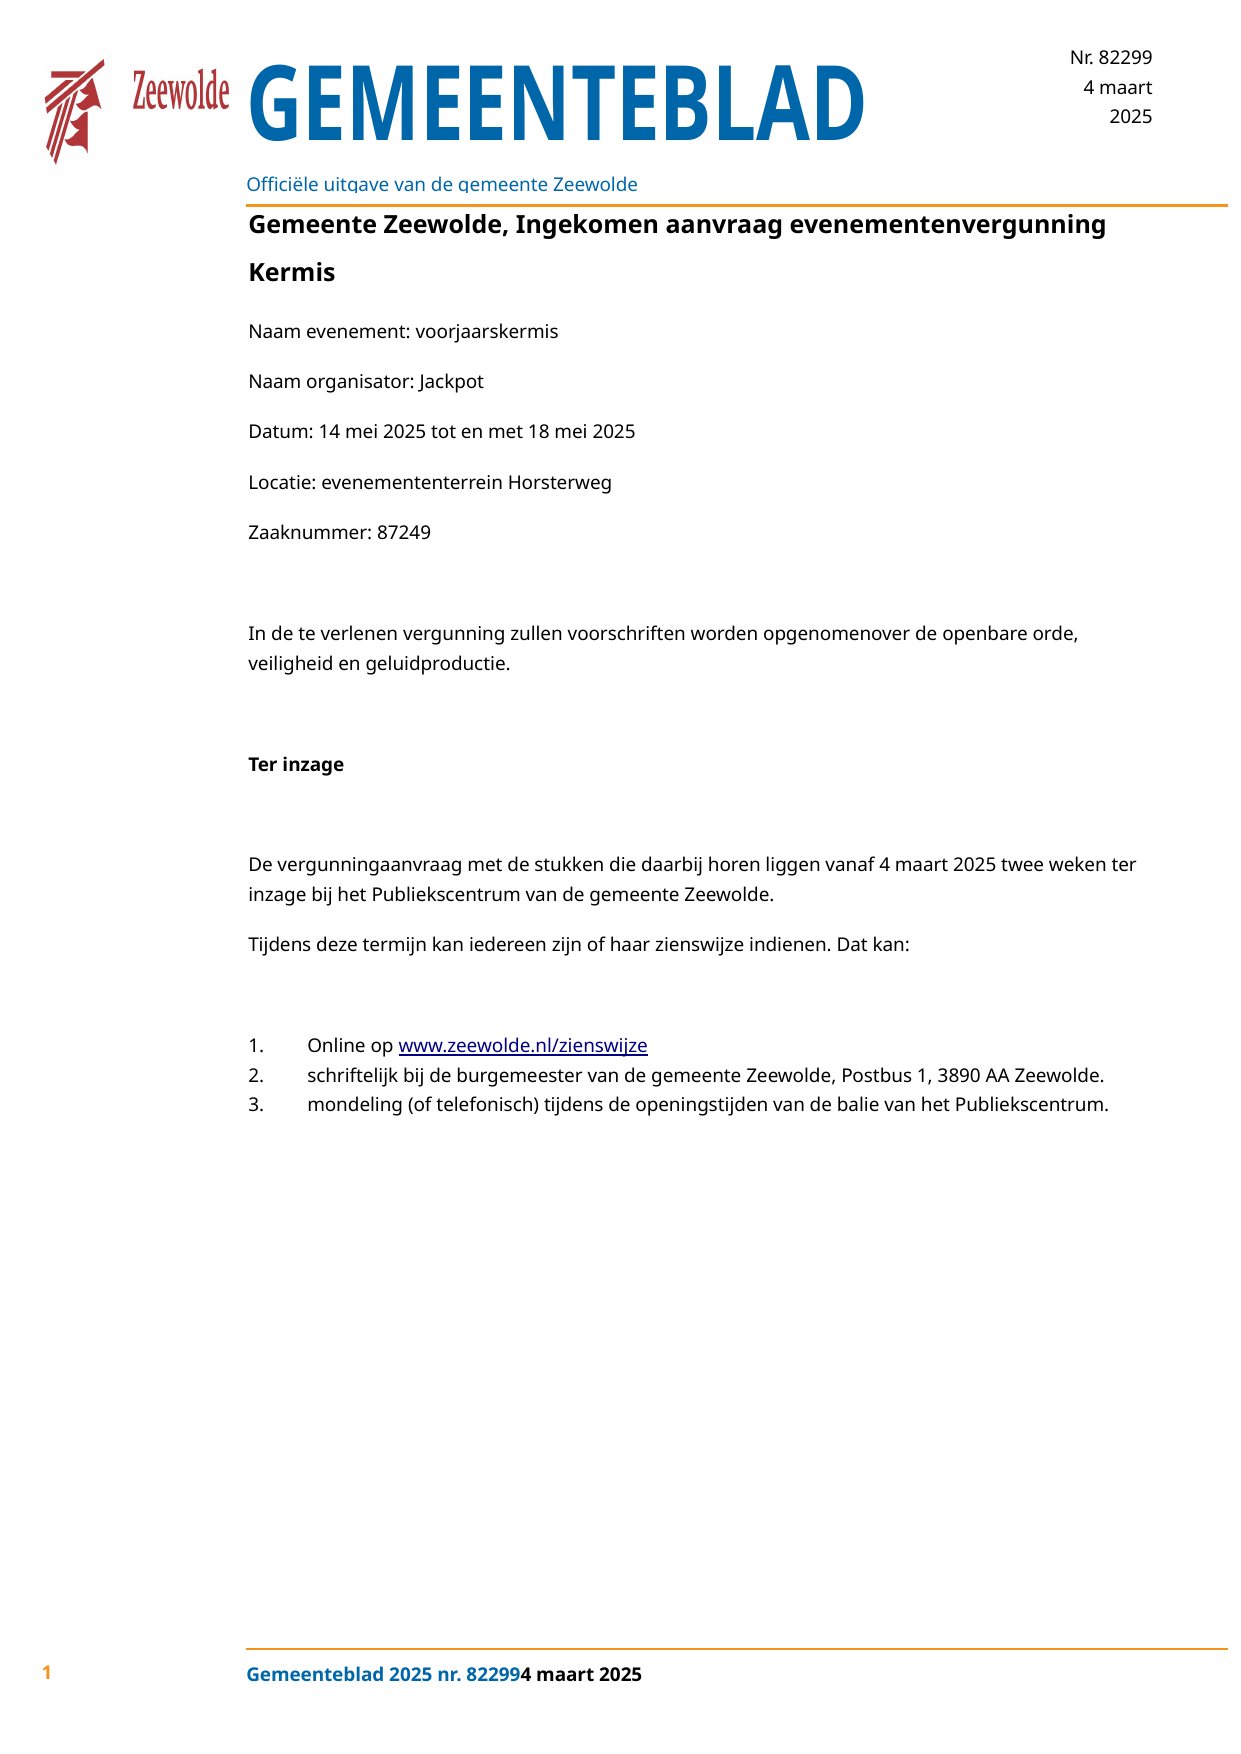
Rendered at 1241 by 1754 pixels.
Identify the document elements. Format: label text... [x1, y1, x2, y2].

text Naam organisator: Jackpot [248, 368, 1152, 394]
text In de te verlenen vergunning zullen voorschriften worden opgenomenover de openbare orde, veiligheid en geluidproductie. [248, 620, 1152, 676]
text De vergunningaanvraag met de stukken die daarbij horen liggen vanaf 4 maart 2025 twee weken ter inzage bij het Publiekscentrum van de gemeente Zeewolde. [248, 852, 1152, 907]
text Datum: 14 mei 2025 tot en met 18 mei 2025 [248, 419, 1152, 444]
text Gemeente Zeewolde, Ingekomen aanvraag evenementenvergunning Kermis [248, 207, 1152, 288]
text Locatie: evenemententerrein Horsterweg [248, 469, 1152, 495]
text Ter inzage [248, 751, 1152, 777]
list mondeling (of telefonisch) tijdens de openingstijden van de balie van het Publiekscentrum. [248, 1092, 1152, 1117]
text Zaaknummer: 87249 [248, 519, 1152, 545]
text Tijdens deze termijn kan iedereen zijn of haar zienswijze indienen. Dat kan: [248, 932, 1152, 957]
list schriftelijk bij de burgemeester van de gemeente Zeewolde, Postbus 1, 3890 AA Zeewolde. [248, 1062, 1152, 1088]
text Naam evenement: voorjaarskermis [248, 318, 1152, 344]
picture [41, 47, 231, 172]
list Online op www.zeewolde.nl/zienswijze [248, 1032, 1152, 1058]
